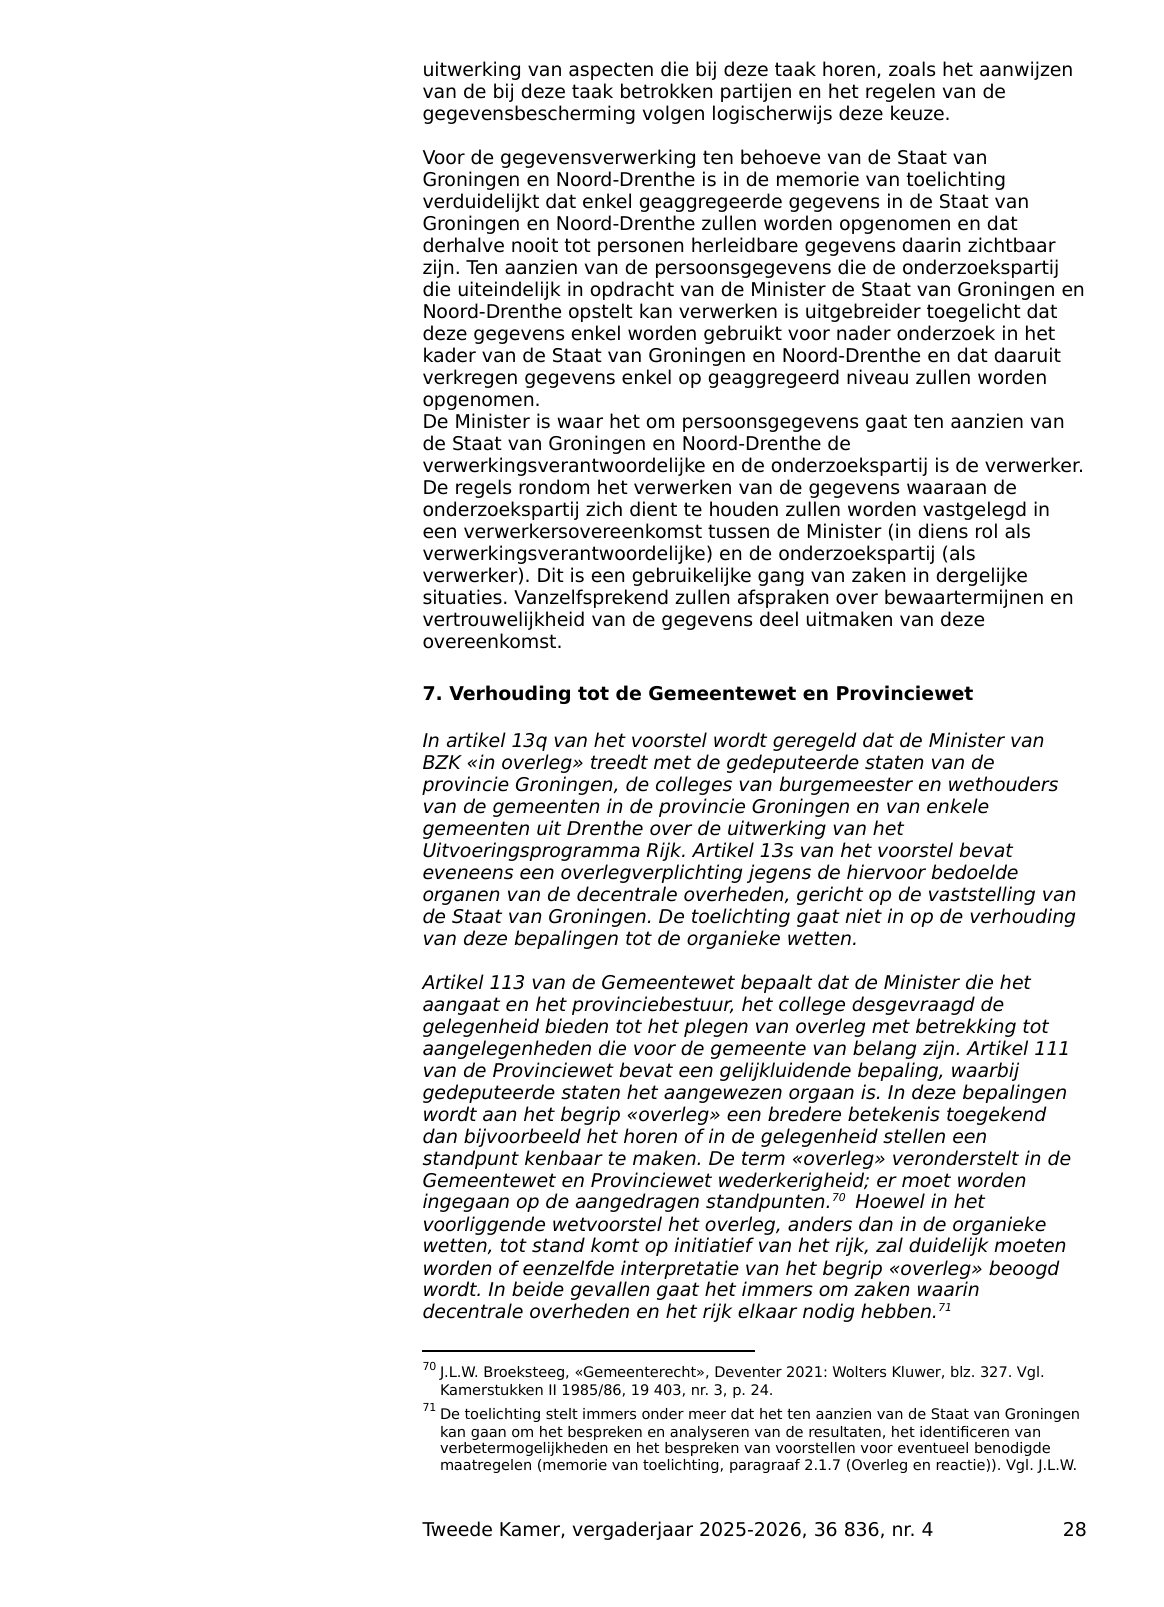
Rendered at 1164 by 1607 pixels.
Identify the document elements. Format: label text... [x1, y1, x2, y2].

text Voor de gegevensverwerking ten behoeve van de Staat van Groningen en Noord-Drenthe is in de memorie van toelichting verduidelijkt dat enkel geaggregeerde gegevens in de Staat van Groningen en Noord-Drenthe zullen worden opgenomen en dat derhalve nooit tot personen herleidbare gegevens daarin zichtbaar zijn. Ten aanzien van de persoonsgegevens die de onderzoekspartij die uiteindelijk in opdracht van de Minister de Staat van Groningen en Noord-Drenthe opstelt kan verwerken is uitgebreider toegelicht dat deze gegevens enkel worden gebruikt voor nader onderzoek in het kader van de Staat van Groningen en Noord-Drenthe en dat daaruit verkregen gegevens enkel op geaggregeerd niveau zullen worden opgenomen. [422, 147, 1087, 411]
text J.L.W. Broeksteeg, «Gemeenterecht», Deventer 2021: Wolters Kluwer, blz. 327. Vgl. Kamerstukken II 1985/86, 19 403, nr. 3, p. 24. [422, 1360, 1087, 1399]
text In artikel 13q van het voorstel wordt geregeld dat de Minister van BZK «in overleg» treedt met de gedeputeerde staten van de provincie Groningen, de colleges van burgemeester en wethouders van de gemeenten in de provincie Groningen en van enkele gemeenten uit Drenthe over de uitwerking van het Uitvoeringsprogramma Rijk. Artikel 13s van het voorstel bevat eveneens een overlegverplichting jegens de hiervoor bedoelde organen van de decentrale overheden, gericht op de vaststelling van de Staat van Groningen. De toelichting gaat niet in op de verhouding van deze bepalingen tot de organieke wetten. [422, 730, 1087, 949]
text uitwerking van aspecten die bij deze taak horen, zoals het aanwijzen van de bij deze taak betrokken partijen en het regelen van de gegevensbescherming volgen logischerwijs deze keuze. [422, 59, 1087, 125]
subtitle 7. Verhouding tot de Gemeentewet en Provinciewet [422, 683, 1087, 705]
text De Minister is waar het om persoonsgegevens gaat ten aanzien van de Staat van Groningen en Noord-Drenthe de verwerkingsverantwoordelijke en de onderzoekspartij is de verwerker. De regels rondom het verwerken van de gegevens waaraan de onderzoekspartij zich dient te houden zullen worden vastgelegd in een verwerkersovereenkomst tussen de Minister (in diens rol als verwerkingsverantwoordelijke) en de onderzoekspartij (als verwerker). Dit is een gebruikelijke gang van zaken in dergelijke situaties. Vanzelfsprekend zullen afspraken over bewaartermijnen en vertrouwelijkheid van de gegevens deel uitmaken van deze overeenkomst. [422, 411, 1087, 653]
text De toelichting stelt immers onder meer dat het ten aanzien van de Staat van Groningen kan gaan om het bespreken en analyseren van de resultaten, het identificeren van verbetermogelijkheden en het bespreken van voorstellen voor eventueel benodigde maatregelen (memorie van toelichting, paragraaf 2.1.7 (Overleg en reactie)). Vgl. J.L.W. [422, 1402, 1087, 1474]
text Artikel 113 van de Gemeentewet bepaalt dat de Minister die het aangaat en het provinciebestuur, het college desgevraagd de gelegenheid bieden tot het plegen van overleg met betrekking tot aangelegenheden die voor de gemeente van belang zijn. Artikel 111 van de Provinciewet bevat een gelijkluidende bepaling, waarbij gedeputeerde staten het aangewezen orgaan is. In deze bepalingen wordt aan het begrip «overleg» een bredere betekenis toegekend dan bijvoorbeeld het horen of in de gelegenheid stellen een standpunt kenbaar te maken. De term «overleg» veronderstelt in de Gemeentewet en Provinciewet wederkerigheid; er moet worden ingegaan op de aangedragen standpunten. Hoewel in het voorliggende wetvoorstel het overleg, anders dan in de organieke wetten, tot stand komt op initiatief van het rijk, zal duidelijk moeten worden of eenzelfde interpretatie van het begrip «overleg» beoogd wordt. In beide gevallen gaat het immers om zaken waarin decentrale overheden en het rijk elkaar nodig hebben. [422, 972, 1087, 1323]
